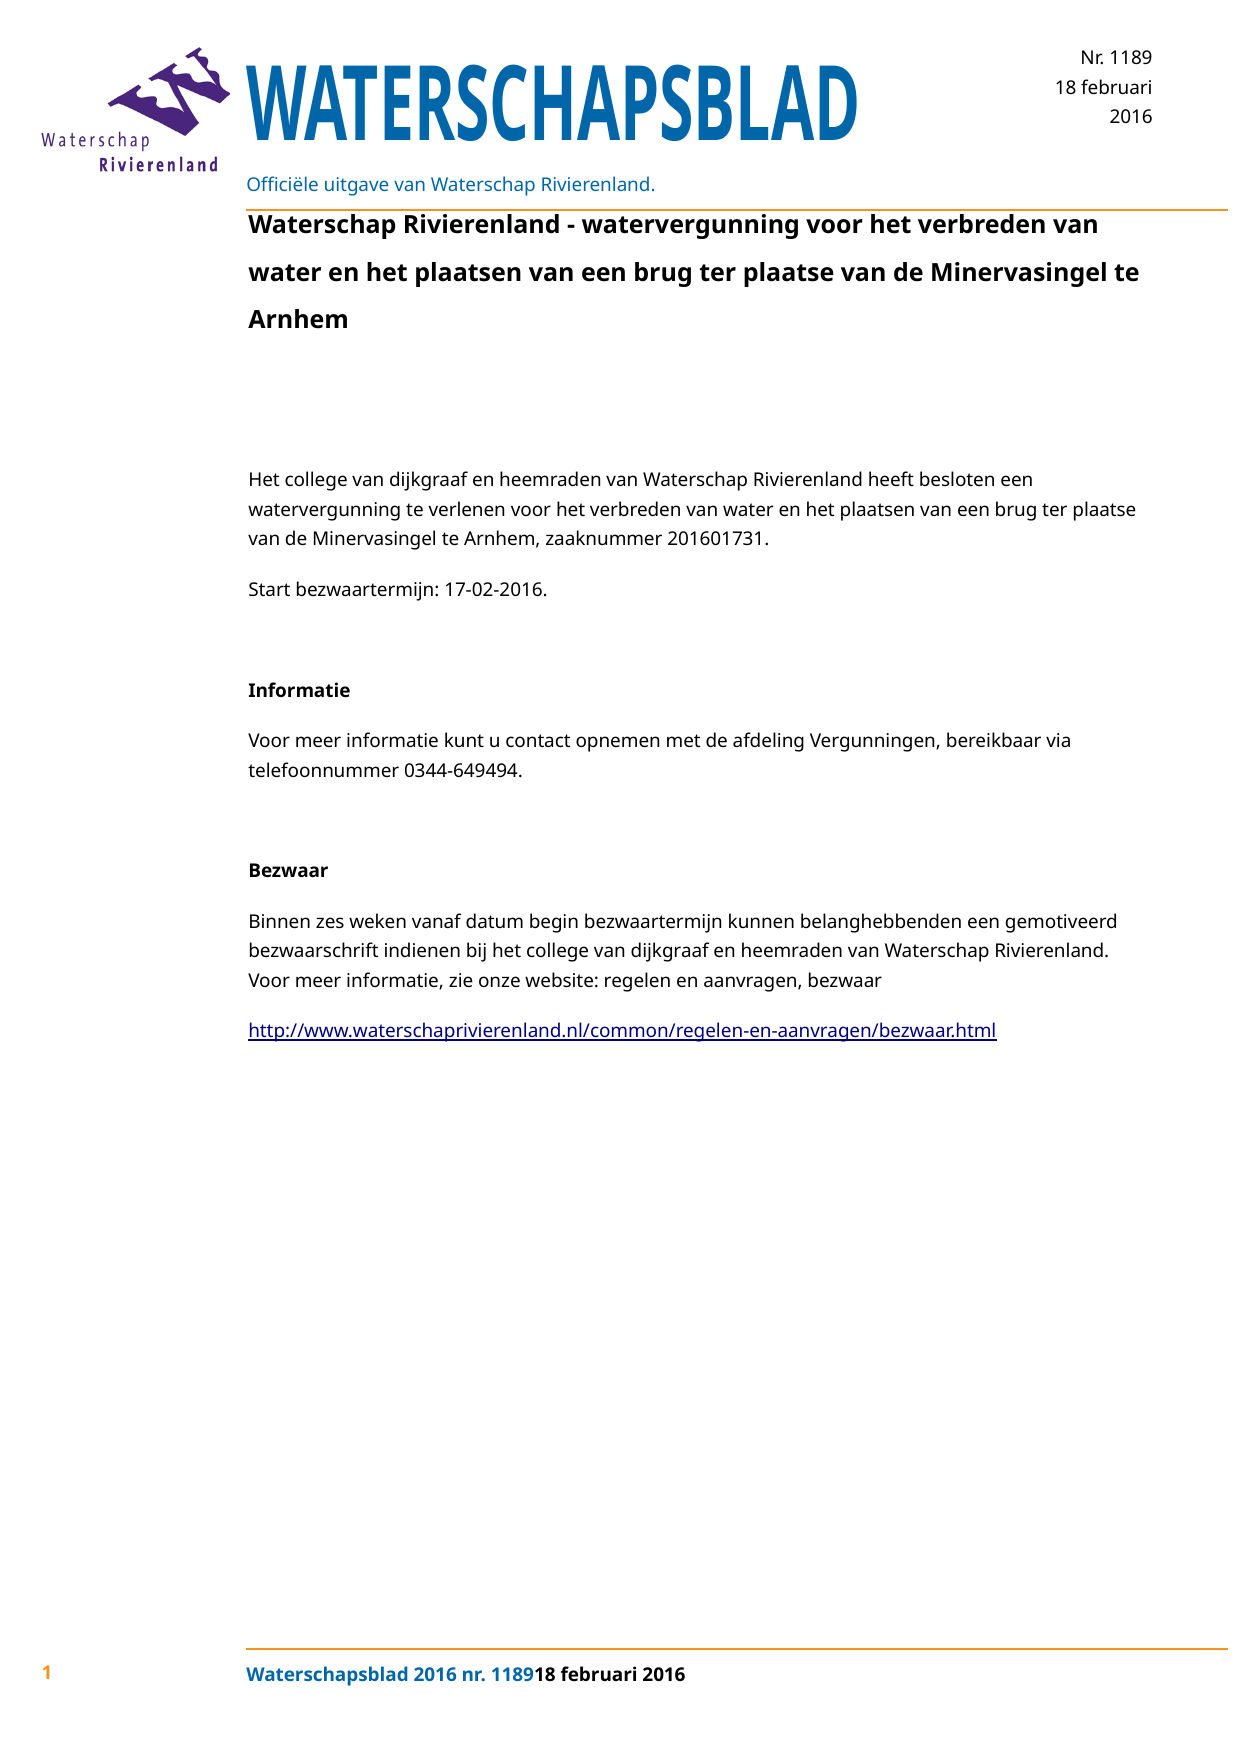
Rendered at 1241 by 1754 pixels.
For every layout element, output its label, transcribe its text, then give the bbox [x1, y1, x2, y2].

text Start bezwaartermijn: 17-02-2016. [248, 576, 1152, 602]
text Waterschap Rivierenland - watervergunning voor het verbreden van water en het plaatsen van een brug ter plaatse van de Minervasingel te Arnhem [248, 211, 1152, 336]
text Het college van dijkgraaf en heemraden van Waterschap Rivierenland heeft besloten een watervergunning te verlenen voor het verbreden van water en het plaatsen van een brug ter plaatse van de Minervasingel te Arnhem, zaaknummer 201601731. [248, 466, 1152, 551]
text Bezwaar [248, 858, 1152, 883]
text Binnen zes weken vanaf datum begin bezwaartermijn kunnen belanghebbenden een gemotiveerd bezwaarschrift indienen bij het college van dijkgraaf en heemraden van Waterschap Rivierenland. Voor meer informatie, zie onze website: regelen en aanvragen, bezwaar [248, 908, 1152, 993]
text http://www.waterschaprivierenland.nl/common/regelen-en-aanvragen/bezwaar.html [248, 1018, 1152, 1043]
text Voor meer informatie kunt u contact opnemen met de afdeling Vergunningen, bereikbaar via telefoonnummer 0344-649494. [248, 727, 1152, 782]
picture [41, 47, 231, 172]
text Informatie [248, 677, 1152, 702]
